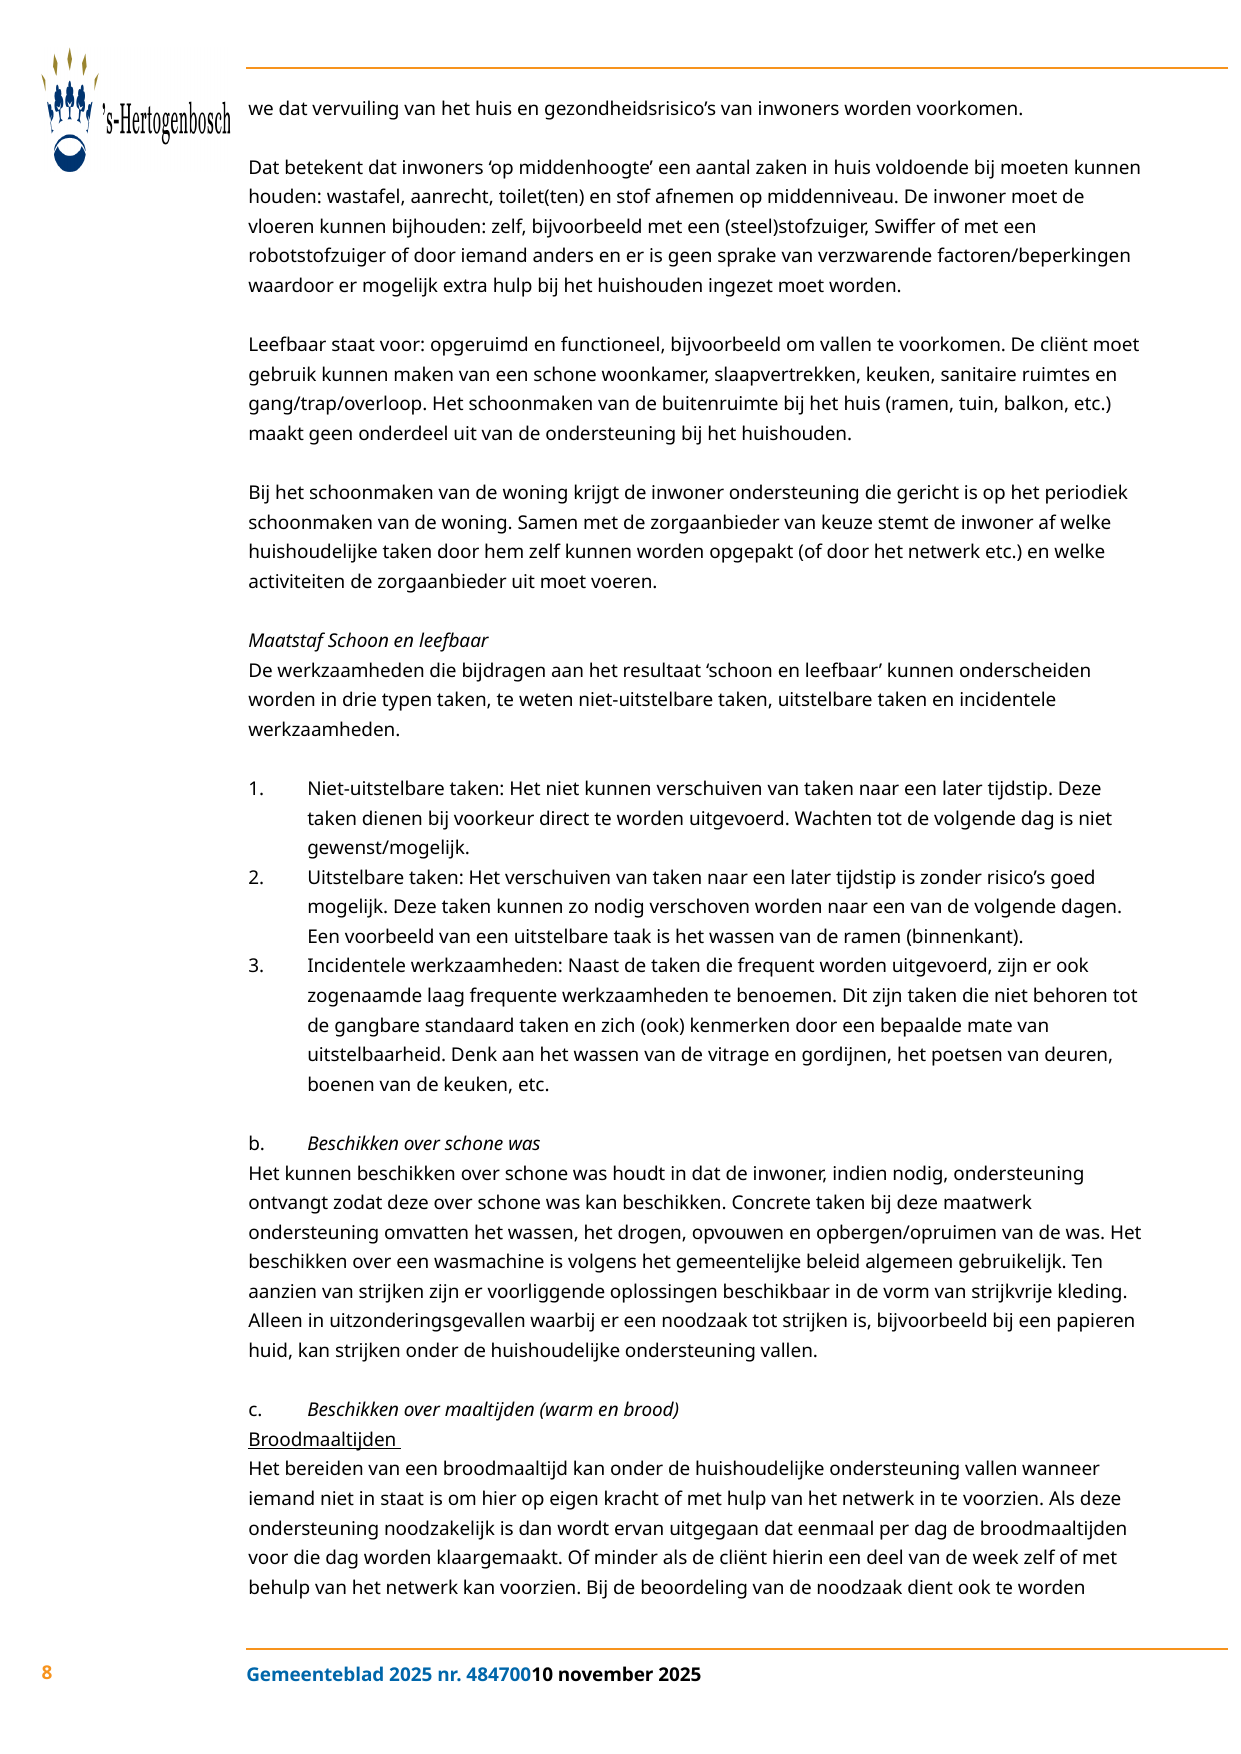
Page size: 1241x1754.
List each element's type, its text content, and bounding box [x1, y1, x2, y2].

list Uitstelbare taken: Het verschuiven van taken naar een later tijdstip is zonder risico’s goed mogelijk. Deze taken kunnen zo nodig verschoven worden naar een van de volgende dagen. Een voorbeeld van een uitstelbare taak is het wassen van de ramen (binnenkant). [248, 864, 1152, 949]
text Leefbaar staat voor: opgeruimd en functioneel, bijvoorbeeld om vallen te voorkomen. De cliënt moet gebruik kunnen maken van een schone woonkamer, slaapvertrekken, keuken, sanitaire ruimtes en gang/trap/overloop. Het schoonmaken van de buitenruimte bij het huis (ramen, tuin, balkon, etc.) maakt geen onderdeel uit van de ondersteuning bij het huishouden. [248, 331, 1152, 446]
list Beschikken over maaltijden (warm en brood) [248, 1396, 1152, 1422]
list Incidentele werkzaamheden: Naast de taken die frequent worden uitgevoerd, zijn er ook zogenaamde laag frequente werkzaamheden te benoemen. Dit zijn taken die niet behoren tot de gangbare standaard taken en zich (ook) kenmerken door een bepaalde mate van uitstelbaarheid. Denk aan het wassen van de vitrage en gordijnen, het poetsen van deuren, boenen van de keuken, etc. [248, 953, 1152, 1097]
text De werkzaamheden die bijdragen aan het resultaat ‘schoon en leefbaar’ kunnen onderscheiden worden in drie typen taken, te weten niet-uitstelbare taken, uitstelbare taken en incidentele werkzaamheden. [248, 657, 1152, 742]
text Maatstaf Schoon en leefbaar [248, 627, 1152, 653]
text Het kunnen beschikken over schone was houdt in dat de inwoner, indien nodig, ondersteuning ontvangt zodat deze over schone was kan beschikken. Concrete taken bij deze maatwerk ondersteuning omvatten het wassen, het drogen, opvouwen en opbergen/opruimen van de was. Het beschikken over een wasmachine is volgens het gemeentelijke beleid algemeen gebruikelijk. Ten aanzien van strijken zijn er voorliggende oplossingen beschikbaar in de vorm van strijkvrije kleding. Alleen in uitzonderingsgevallen waarbij er een noodzaak tot strijken is, bijvoorbeeld bij een papieren huid, kan strijken onder de huishoudelijke ondersteuning vallen. [248, 1160, 1152, 1363]
list Beschikken over schone was [248, 1130, 1152, 1156]
text we dat vervuiling van het huis en gezondheidsrisico’s van inwoners worden voorkomen. [248, 95, 1152, 121]
picture [41, 47, 231, 172]
text Het bereiden van een broodmaaltijd kan onder de huishoudelijke ondersteuning vallen wanneer iemand niet in staat is om hier op eigen kracht of met hulp van het netwerk in te voorzien. Als deze ondersteuning noodzakelijk is dan wordt ervan uitgegaan dat eenmaal per dag de broodmaaltijden voor die dag worden klaargemaakt. Of minder als de cliënt hierin een deel van de week zelf of met behulp van het netwerk kan voorzien. Bij de beoordeling van de noodzaak dient ook te worden [248, 1456, 1152, 1600]
text Broodmaaltijden [248, 1426, 1152, 1452]
list Niet-uitstelbare taken: Het niet kunnen verschuiven van taken naar een later tijdstip. Deze taken dienen bij voorkeur direct te worden uitgevoerd. Wachten tot de volgende dag is niet gewenst/mogelijk. [248, 775, 1152, 860]
text Dat betekent dat inwoners ‘op middenhoogte’ een aantal zaken in huis voldoende bij moeten kunnen houden: wastafel, aanrecht, toilet(ten) en stof afnemen op middenniveau. De inwoner moet de vloeren kunnen bijhouden: zelf, bijvoorbeeld met een (steel)stofzuiger, Swiffer of met een robotstofzuiger of door iemand anders en er is geen sprake van verzwarende factoren/beperkingen waardoor er mogelijk extra hulp bij het huishouden ingezet moet worden. [248, 154, 1152, 298]
text Bij het schoonmaken van de woning krijgt de inwoner ondersteuning die gericht is op het periodiek schoonmaken van de woning. Samen met de zorgaanbieder van keuze stemt de inwoner af welke huishoudelijke taken door hem zelf kunnen worden opgepakt (of door het netwerk etc.) en welke activiteiten de zorgaanbieder uit moet voeren. [248, 479, 1152, 594]
